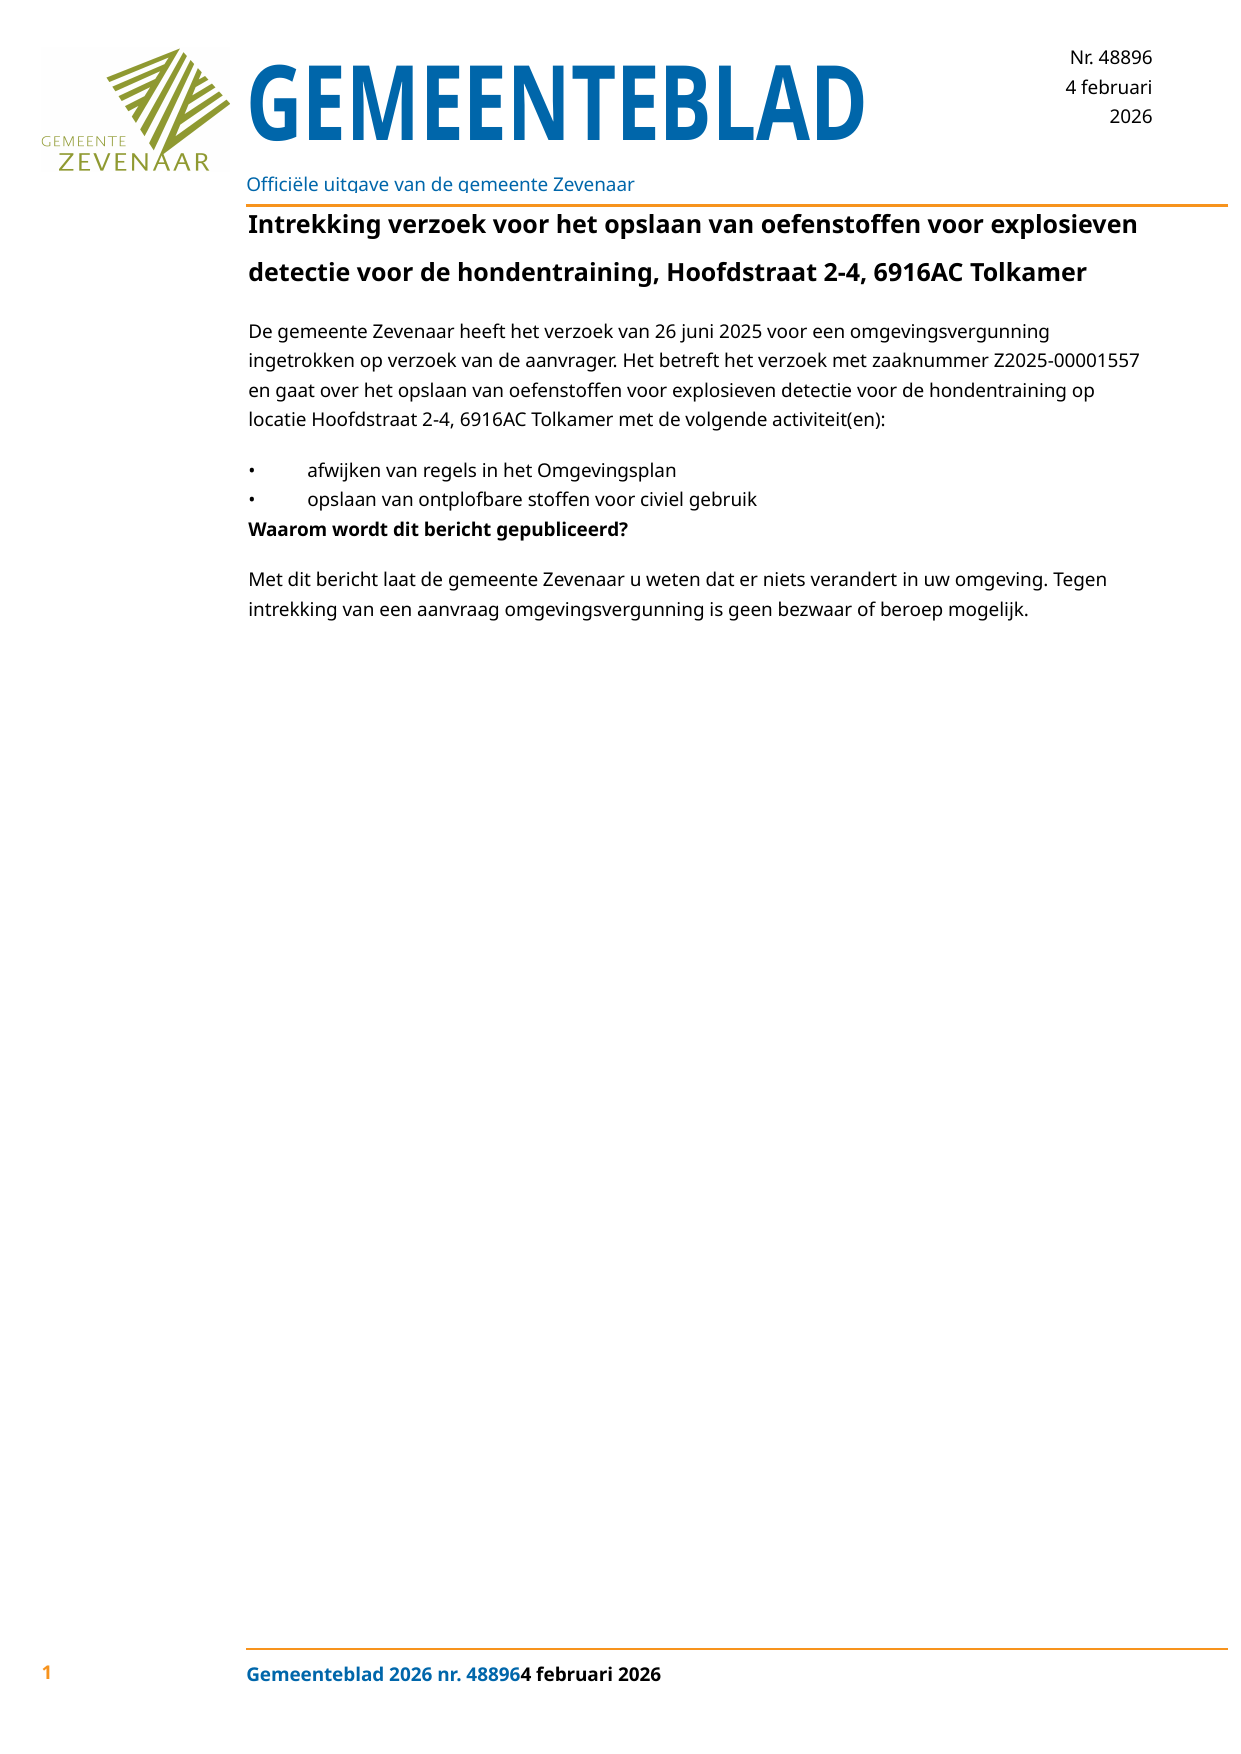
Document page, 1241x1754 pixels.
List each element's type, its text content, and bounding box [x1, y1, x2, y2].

text De gemeente Zevenaar heeft het verzoek van 26 juni 2025 voor een omgevingsvergunning ingetrokken op verzoek van de aanvrager. Het betreft het verzoek met zaaknummer Z2025-00001557 en gaat over het opslaan van oefenstoffen voor explosieven detectie voor de hondentraining op locatie Hoofdstraat 2-4, 6916AC Tolkamer met de volgende activiteit(en): [248, 318, 1152, 432]
text Met dit bericht laat de gemeente Zevenaar u weten dat er niets verandert in uw omgeving. Tegen intrekking van een aanvraag omgevingsvergunning is geen bezwaar of beroep mogelijk. [248, 567, 1152, 622]
text Intrekking verzoek voor het opslaan van oefenstoffen voor explosieven detectie voor de hondentraining, Hoofdstraat 2-4, 6916AC Tolkamer [248, 207, 1152, 288]
text Waarom wordt dit bericht gepubliceerd? [248, 516, 1152, 542]
picture [41, 47, 231, 172]
list afwijken van regels in het Omgevingsplan [248, 457, 1152, 483]
list opslaan van ontplofbare stoffen voor civiel gebruik [248, 487, 1152, 512]
